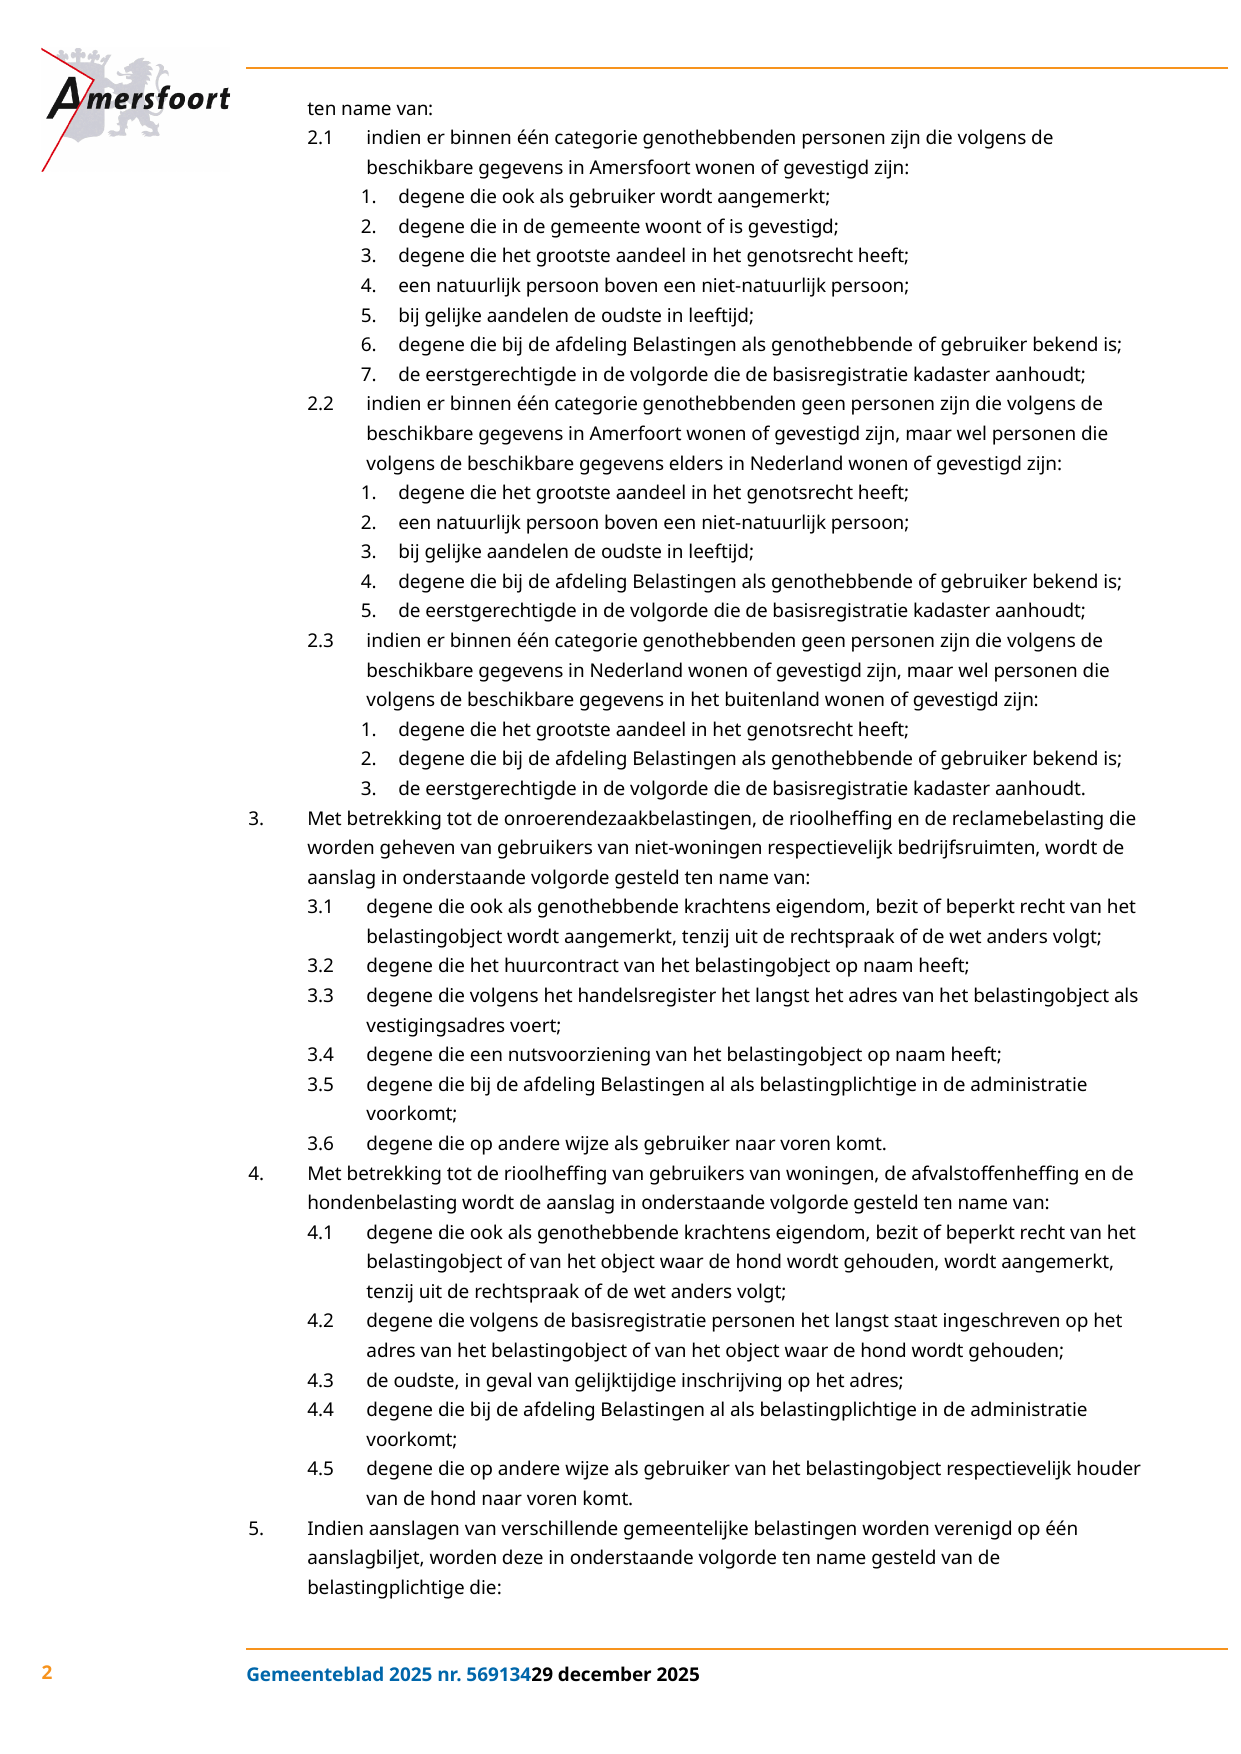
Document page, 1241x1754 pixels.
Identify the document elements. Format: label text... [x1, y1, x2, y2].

list degene die bij de afdeling Belastingen al als belastingplichtige in de administratie voorkomt; [307, 1071, 1152, 1126]
list degene die op andere wijze als gebruiker van het belastingobject respectievelijk houder van de hond naar voren komt. [307, 1456, 1152, 1511]
list een natuurlijk persoon boven een niet-natuurlijk persoon; [361, 509, 1152, 535]
list degene die ook als gebruiker wordt aangemerkt; [361, 183, 1152, 209]
list indien er binnen één categorie genothebbenden geen personen zijn die volgens de beschikbare gegevens in Nederland wonen of gevestigd zijn, maar wel personen die volgens de beschikbare gegevens in het buitenland wonen of gevestigd zijn: [307, 627, 1152, 712]
list indien er binnen één categorie genothebbenden personen zijn die volgens de beschikbare gegevens in Amersfoort wonen of gevestigd zijn: [307, 124, 1152, 180]
list degene die bij de afdeling Belastingen als genothebbende of gebruiker bekend is; [361, 331, 1152, 357]
list degene die in de gemeente woont of is gevestigd; [361, 213, 1152, 239]
list degene die volgens de basisregistratie personen het langst staat ingeschreven op het adres van het belastingobject of van het object waar de hond wordt gehouden; [307, 1308, 1152, 1363]
list ten name van: [248, 95, 1152, 121]
list bij gelijke aandelen de oudste in leeftijd; [361, 538, 1152, 564]
list Met betrekking tot de rioolheffing van gebruikers van woningen, de afvalstoffenheffing en de hondenbelasting wordt de aanslag in onderstaande volgorde gesteld ten name van: [248, 1160, 1152, 1215]
list indien er binnen één categorie genothebbenden geen personen zijn die volgens de beschikbare gegevens in Amerfoort wonen of gevestigd zijn, maar wel personen die volgens de beschikbare gegevens elders in Nederland wonen of gevestigd zijn: [307, 391, 1152, 476]
list degene die ook als genothebbende krachtens eigendom, bezit of beperkt recht van het belastingobject wordt aangemerkt, tenzij uit de rechtspraak of de wet anders volgt; [307, 893, 1152, 949]
list degene die bij de afdeling Belastingen al als belastingplichtige in de administratie voorkomt; [307, 1396, 1152, 1452]
list degene die het grootste aandeel in het genotsrecht heeft; [361, 479, 1152, 505]
list degene die ook als genothebbende krachtens eigendom, bezit of beperkt recht van het belastingobject of van het object waar de hond wordt gehouden, wordt aangemerkt, tenzij uit de rechtspraak of de wet anders volgt; [307, 1219, 1152, 1304]
list degene die het huurcontract van het belastingobject op naam heeft; [307, 953, 1152, 978]
list degene die bij de afdeling Belastingen als genothebbende of gebruiker bekend is; [361, 746, 1152, 771]
list de eerstgerechtigde in de volgorde die de basisregistratie kadaster aanhoudt; [361, 361, 1152, 387]
list Indien aanslagen van verschillende gemeentelijke belastingen worden verenigd op één aanslagbiljet, worden deze in onderstaande volgorde ten name gesteld van de belastingplichtige die: [248, 1515, 1152, 1600]
picture [41, 47, 231, 172]
list degene die volgens het handelsregister het langst het adres van het belastingobject als vestigingsadres voert; [307, 982, 1152, 1038]
list een natuurlijk persoon boven een niet-natuurlijk persoon; [361, 272, 1152, 298]
list degene die het grootste aandeel in het genotsrecht heeft; [361, 243, 1152, 268]
list bij gelijke aandelen de oudste in leeftijd; [361, 302, 1152, 328]
list de eerstgerechtigde in de volgorde die de basisregistratie kadaster aanhoudt. [361, 775, 1152, 801]
list de eerstgerechtigde in de volgorde die de basisregistratie kadaster aanhoudt; [361, 598, 1152, 623]
list degene die op andere wijze als gebruiker naar voren komt. [307, 1130, 1152, 1156]
list degene die een nutsvoorziening van het belastingobject op naam heeft; [307, 1041, 1152, 1067]
list degene die het grootste aandeel in het genotsrecht heeft; [361, 716, 1152, 742]
list de oudste, in geval van gelijktijdige inschrijving op het adres; [307, 1367, 1152, 1393]
list Met betrekking tot de onroerendezaakbelastingen, de rioolheffing en de reclamebelasting die worden geheven van gebruikers van niet-woningen respectievelijk bedrijfsruimten, wordt de aanslag in onderstaande volgorde gesteld ten name van: [248, 805, 1152, 890]
list degene die bij de afdeling Belastingen als genothebbende of gebruiker bekend is; [361, 568, 1152, 594]
